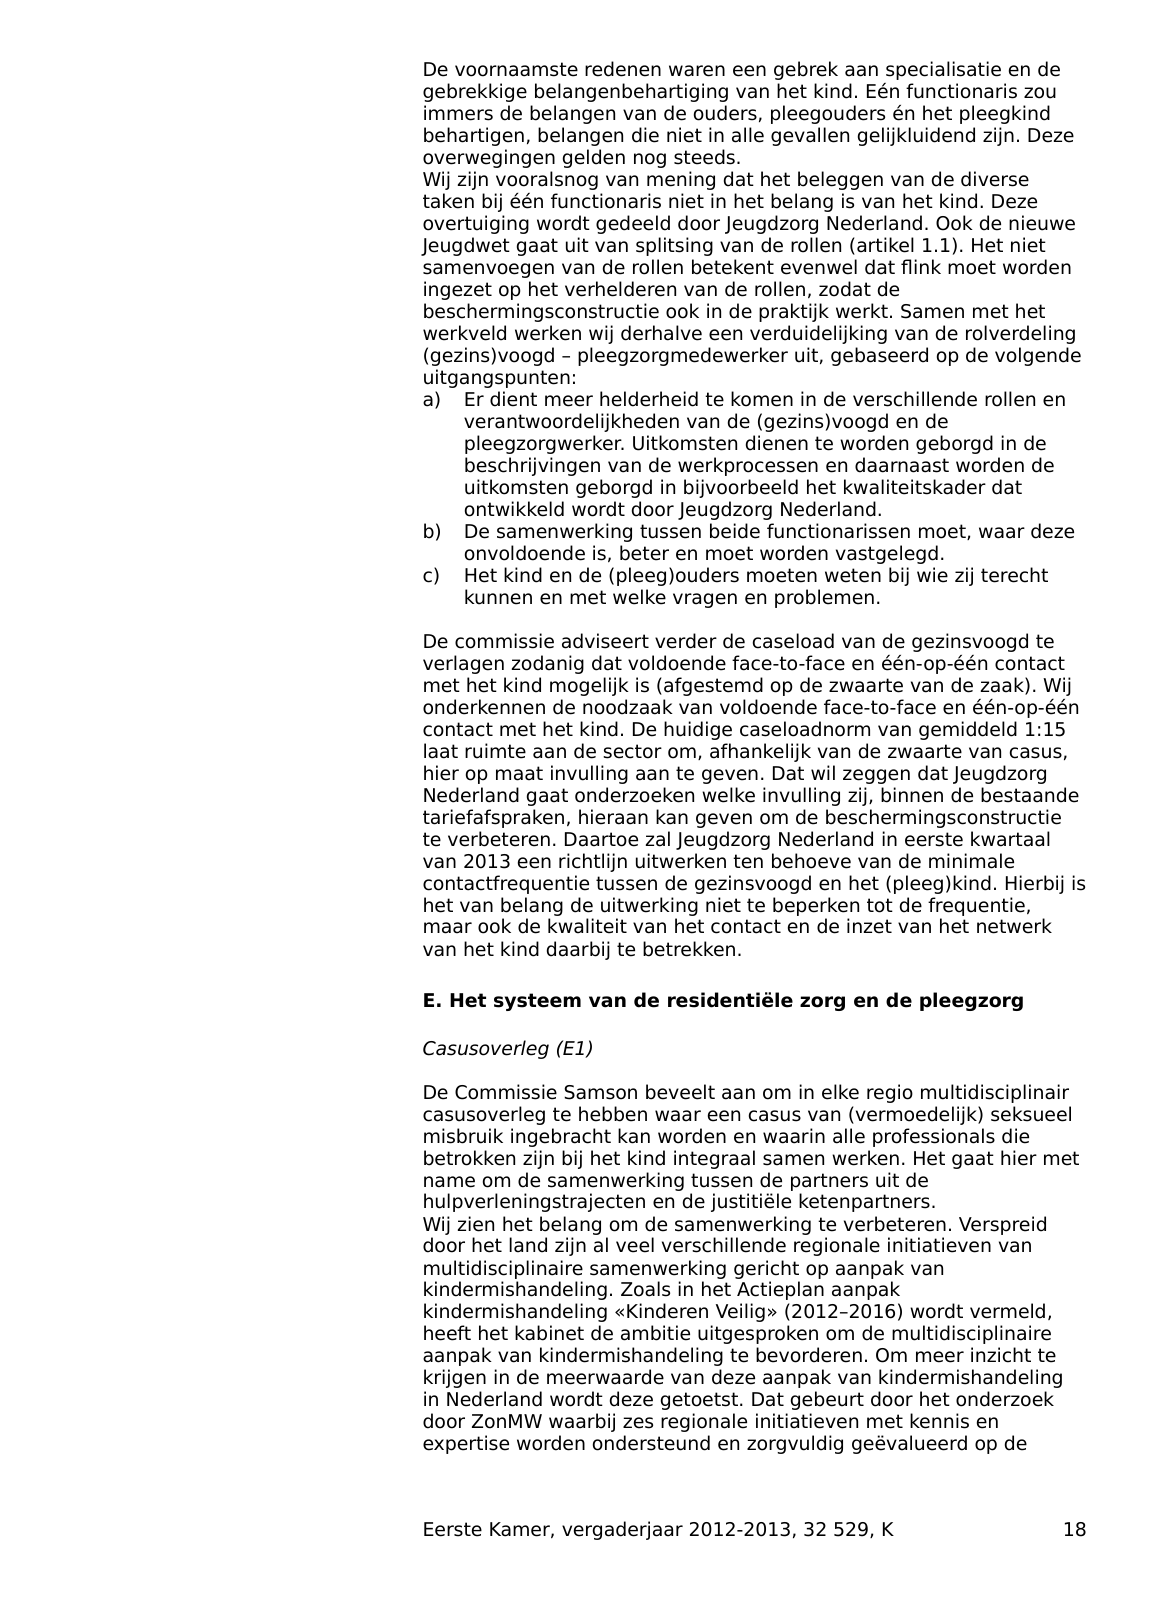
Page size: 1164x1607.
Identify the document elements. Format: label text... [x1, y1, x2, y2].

text Wij zien het belang om de samenwerking te verbeteren. Verspreid door het land zijn al veel verschillende regionale initiatieven van multidisciplinaire samenwerking gericht op aanpak van kindermishandeling. Zoals in het Actieplan aanpak kindermishandeling «Kinderen Veilig» (2012–2016) wordt vermeld, heeft het kabinet de ambitie uitgesproken om de multidisciplinaire aanpak van kindermishandeling te bevorderen. Om meer inzicht te krijgen in de meerwaarde van deze aanpak van kindermishandeling in Nederland wordt deze getoetst. Dat gebeurt door het onderzoek door ZonMW waarbij zes regionale initiatieven met kennis en expertise worden ondersteund en zorgvuldig geëvalueerd op de [422, 1213, 1087, 1455]
text c) Het kind en de (pleeg)ouders moeten weten bij wie zij terecht kunnen en met welke vragen en problemen. [422, 564, 1087, 608]
text De voornaamste redenen waren een gebrek aan specialisatie en de gebrekkige belangenbehartiging van het kind. Eén functionaris zou immers de belangen van de ouders, pleegouders én het pleegkind behartigen, belangen die niet in alle gevallen gelijkluidend zijn. Deze overwegingen gelden nog steeds. [422, 59, 1087, 169]
text a) Er dient meer helderheid te komen in de verschillende rollen en verantwoordelijkheden van de (gezins)voogd en de pleegzorgwerker. Uitkomsten dienen te worden geborgd in de beschrijvingen van de werkprocessen en daarnaast worden de uitkomsten geborgd in bijvoorbeeld het kwaliteitskader dat ontwikkeld wordt door Jeugdzorg Nederland. [422, 389, 1087, 521]
text De commissie adviseert verder de caseload van de gezinsvoogd te verlagen zodanig dat voldoende face-to-face en één-op-één contact met het kind mogelijk is (afgestemd op de zwaarte van de zaak). Wij onderkennen de noodzaak van voldoende face-to-face en één-op-één contact met het kind. De huidige caseloadnorm van gemiddeld 1:15 laat ruimte aan de sector om, afhankelijk van de zwaarte van casus, hier op maat invulling aan te geven. Dat wil zeggen dat Jeugdzorg Nederland gaat onderzoeken welke invulling zij, binnen de bestaande tariefafspraken, hieraan kan geven om de beschermingsconstructie te verbeteren. Daartoe zal Jeugdzorg Nederland in eerste kwartaal van 2013 een richtlijn uitwerken ten behoeve van de minimale contactfrequentie tussen de gezinsvoogd en het (pleeg)kind. Hierbij is het van belang de uitwerking niet te beperken tot de frequentie, maar ook de kwaliteit van het contact en de inzet van het netwerk van het kind daarbij te betrekken. [422, 631, 1087, 960]
text Wij zijn vooralsnog van mening dat het beleggen van de diverse taken bij één functionaris niet in het belang is van het kind. Deze overtuiging wordt gedeeld door Jeugdzorg Nederland. Ook de nieuwe Jeugdwet gaat uit van splitsing van de rollen (artikel 1.1). Het niet samenvoegen van de rollen betekent evenwel dat flink moet worden ingezet op het verhelderen van de rollen, zodat de beschermingsconstructie ook in de praktijk werkt. Samen met het werkveld werken wij derhalve een verduidelijking van de rolverdeling (gezins)voogd – pleegzorgmedewerker uit, gebaseerd op de volgende uitgangspunten: [422, 169, 1087, 389]
text b) De samenwerking tussen beide functionarissen moet, waar deze onvoldoende is, beter en moet worden vastgelegd. [422, 521, 1087, 564]
subtitle Casusoverleg (E1) [422, 1037, 1087, 1059]
text De Commissie Samson beveelt aan om in elke regio multidisciplinair casusoverleg te hebben waar een casus van (vermoedelijk) seksueel misbruik ingebracht kan worden en waarin alle professionals die betrokken zijn bij het kind integraal samen werken. Het gaat hier met name om de samenwerking tussen de partners uit de hulpverleningstrajecten en de justitiële ketenpartners. [422, 1082, 1087, 1213]
subtitle E. Het systeem van de residentiële zorg en de pleegzorg [422, 990, 1087, 1012]
